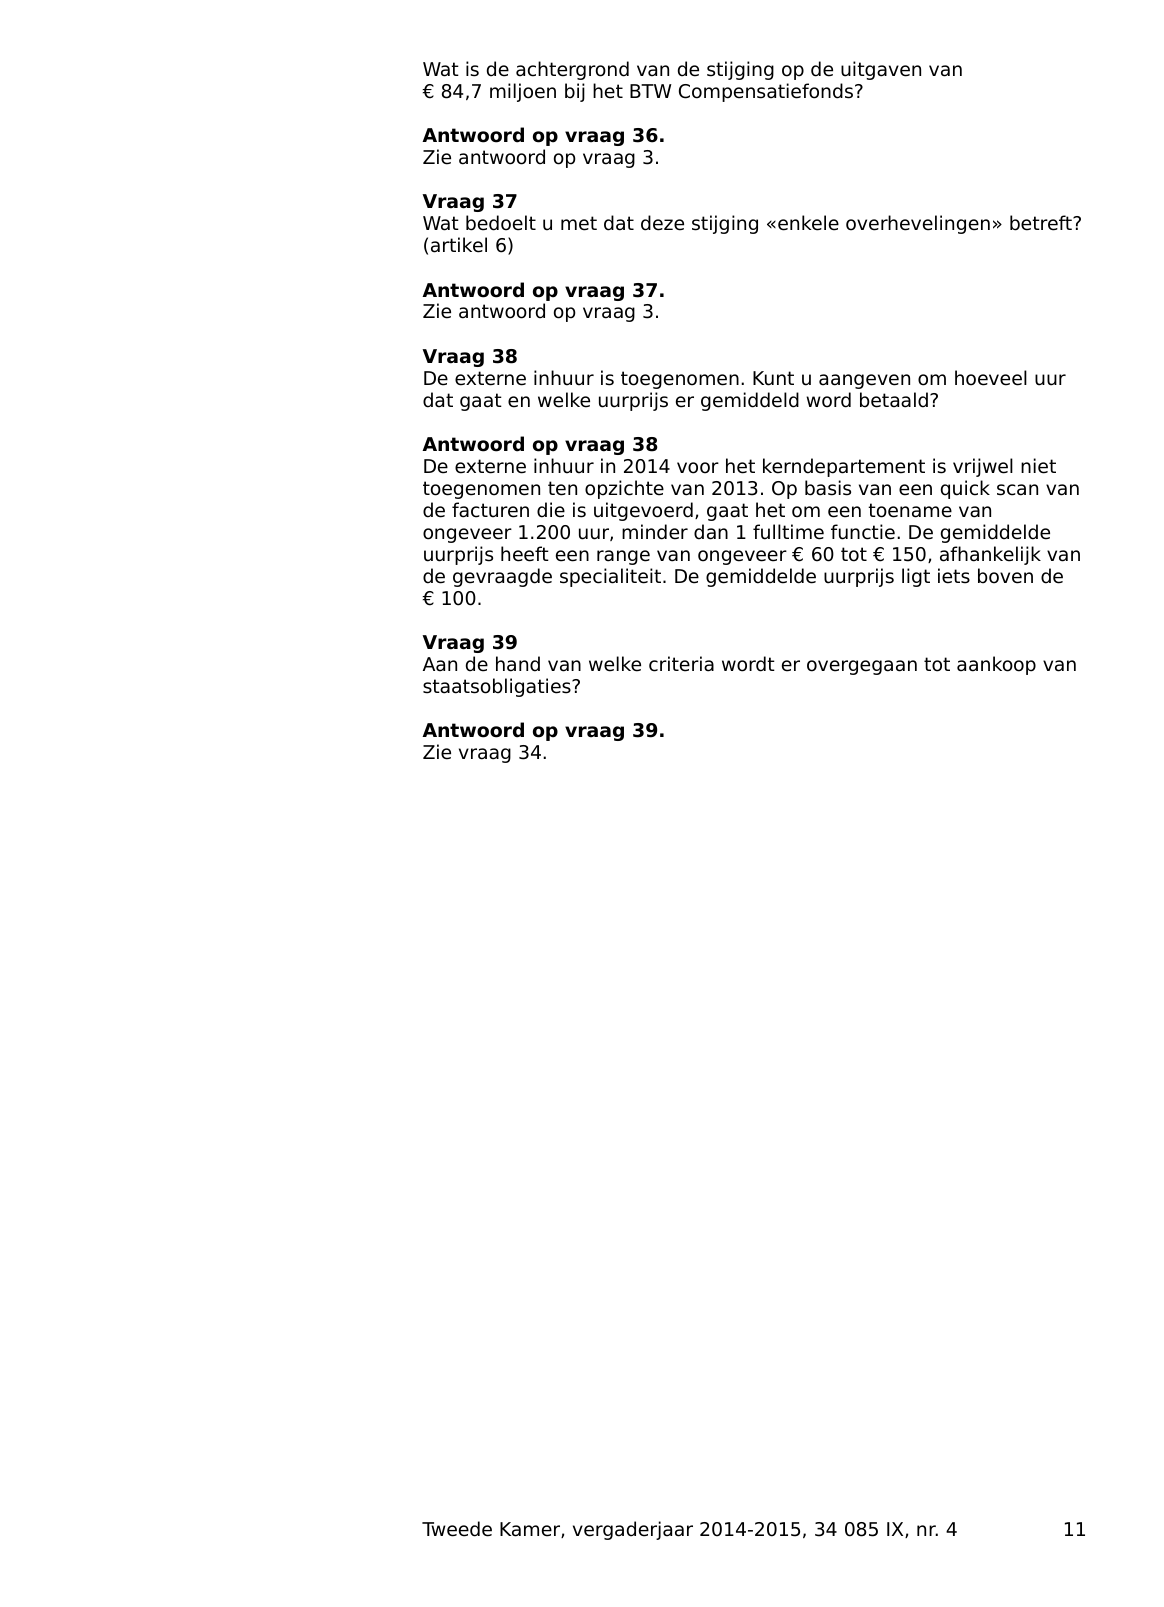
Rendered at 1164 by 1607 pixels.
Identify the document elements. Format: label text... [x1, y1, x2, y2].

text Vraag 38 [422, 346, 1087, 368]
text Zie antwoord op vraag 3. [422, 301, 1087, 323]
text Antwoord op vraag 37. [422, 279, 1087, 301]
text Wat bedoelt u met dat deze stijging «enkele overhevelingen» betreft? (artikel 6) [422, 213, 1087, 257]
text De externe inhuur is toegenomen. Kunt u aangeven om hoeveel uur dat gaat en welke uurprijs er gemiddeld word betaald? [422, 368, 1087, 412]
text Aan de hand van welke criteria wordt er overgegaan tot aankoop van staatsobligaties? [422, 654, 1087, 698]
text De externe inhuur in 2014 voor het kerndepartement is vrijwel niet toegenomen ten opzichte van 2013. Op basis van een quick scan van de facturen die is uitgevoerd, gaat het om een toename van ongeveer 1.200 uur, minder dan 1 fulltime functie. De gemiddelde uurprijs heeft een range van ongeveer € 60 tot € 150, afhankelijk van de gevraagde specialiteit. De gemiddelde uurprijs ligt iets boven de € 100. [422, 456, 1087, 609]
text Antwoord op vraag 39. [422, 720, 1087, 742]
text Antwoord op vraag 36. [422, 125, 1087, 147]
text Zie antwoord op vraag 3. [422, 147, 1087, 169]
text Antwoord op vraag 38 [422, 434, 1087, 456]
text Vraag 37 [422, 191, 1087, 213]
text Zie vraag 34. [422, 742, 1087, 764]
text Vraag 39 [422, 632, 1087, 654]
text Wat is de achtergrond van de stijging op de uitgaven van € 84,7 miljoen bij het BTW Compensatiefonds? [422, 59, 1087, 103]
